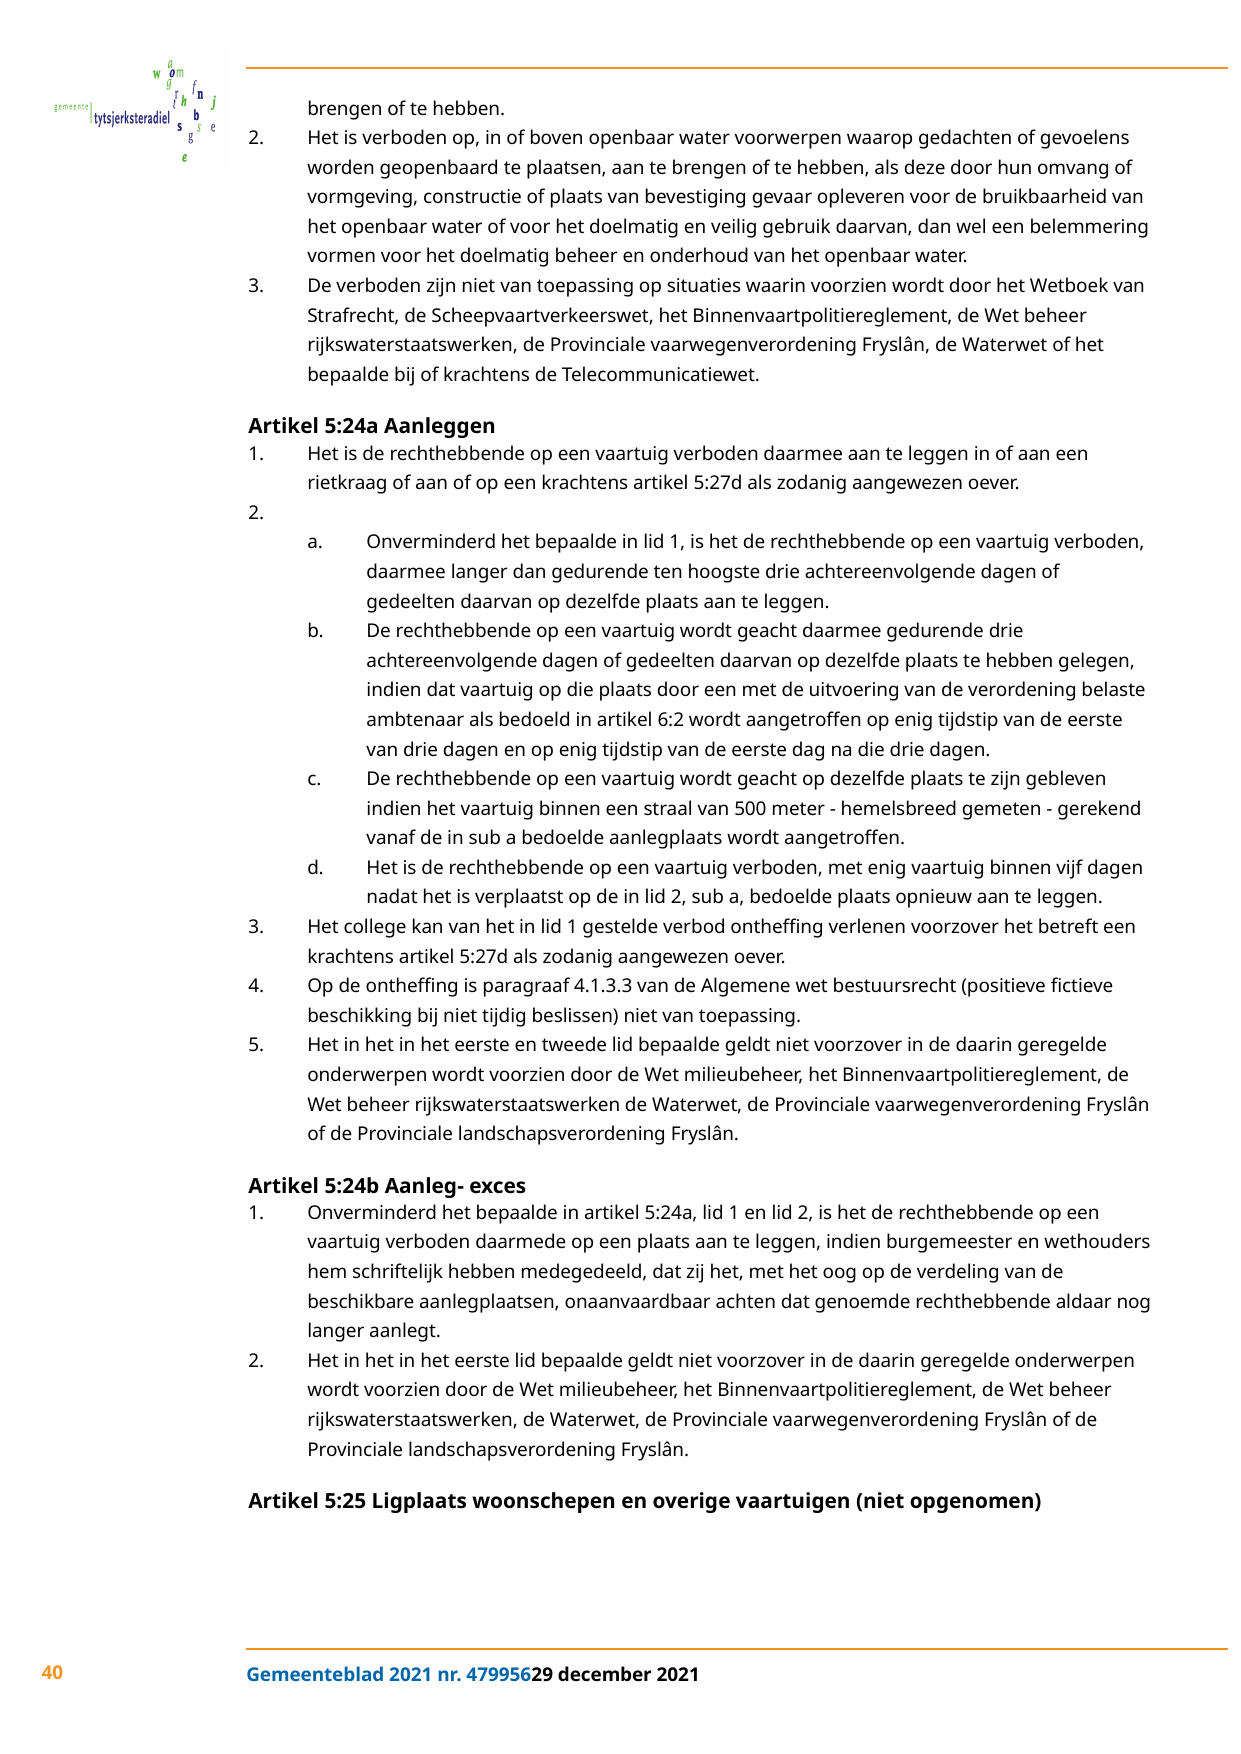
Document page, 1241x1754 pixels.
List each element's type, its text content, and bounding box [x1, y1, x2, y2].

text Artikel 5:25 Ligplaats woonschepen en overige vaartuigen (niet opgenomen) [248, 1486, 1152, 1515]
list Het is de rechthebbende op een vaartuig verboden, met enig vaartuig binnen vijf dagen nadat het is verplaatst op de in lid 2, sub a, bedoelde plaats opnieuw aan te leggen. [307, 854, 1152, 909]
list Het is de rechthebbende op een vaartuig verboden daarmee aan te leggen in of aan een rietkraag of aan of op een krachtens artikel 5:27d als zodanig aangewezen oever. [248, 440, 1152, 495]
picture [41, 47, 231, 172]
list Onverminderd het bepaalde in artikel 5:24a, lid 1 en lid 2, is het de rechthebbende op een vaartuig verboden daarmede op een plaats aan te leggen, indien burgemeester en wethouders hem schriftelijk hebben medegedeeld, dat zij het, met het oog op de verdeling van de beschikbare aanlegplaatsen, onaanvaardbaar achten dat genoemde rechthebbende aldaar nog langer aanlegt. [248, 1199, 1152, 1343]
list brengen of te hebben. [248, 95, 1152, 121]
list Onverminderd het bepaalde in lid 1, is het de rechthebbende op een vaartuig verboden, daarmee langer dan gedurende ten hoogste drie achtereenvolgende dagen of gedeelten daarvan op dezelfde plaats aan te leggen. [307, 529, 1152, 613]
list Het is verboden op, in of boven openbaar water voorwerpen waarop gedachten of gevoelens worden geopenbaard te plaatsen, aan te brengen of te hebben, als deze door hun omvang of vormgeving, constructie of plaats van bevestiging gevaar opleveren voor de bruikbaarheid van het openbaar water of voor het doelmatig en veilig gebruik daarvan, dan wel een belemmering vormen voor het doelmatig beheer en onderhoud van het openbaar water. [248, 124, 1152, 268]
list De verboden zijn niet van toepassing op situaties waarin voorzien wordt door het Wetboek van Strafrecht, de Scheepvaartverkeerswet, het Binnenvaartpolitiereglement, de Wet beheer rijkswaterstaatswerken, de Provinciale vaarwegenverordening Fryslân, de Waterwet of het bepaalde bij of krachtens de Telecommunicatiewet. [248, 272, 1152, 387]
list Het college kan van het in lid 1 gestelde verbod ontheffing verlenen voorzover het betreft een krachtens artikel 5:27d als zodanig aangewezen oever. [248, 913, 1152, 968]
text Artikel 5:24a Aanleggen [248, 411, 1152, 440]
list De rechthebbende op een vaartuig wordt geacht daarmee gedurende drie achtereenvolgende dagen of gedeelten daarvan op dezelfde plaats te hebben gelegen, indien dat vaartuig op die plaats door een met de uitvoering van de verordening belaste ambtenaar als bedoeld in artikel 6:2 wordt aangetroffen op enig tijdstip van de eerste van drie dagen en op enig tijdstip van de eerste dag na die drie dagen. [307, 617, 1152, 761]
text Artikel 5:24b Aanleg- exces [248, 1171, 1152, 1199]
list Het in het in het eerste lid bepaalde geldt niet voorzover in de daarin geregelde onderwerpen wordt voorzien door de Wet milieubeheer, het Binnenvaartpolitiereglement, de Wet beheer rijkswaterstaatswerken, de Waterwet, de Provinciale vaarwegenverordening Fryslân of de Provinciale landschapsverordening Fryslân. [248, 1347, 1152, 1462]
list De rechthebbende op een vaartuig wordt geacht op dezelfde plaats te zijn gebleven indien het vaartuig binnen een straal van 500 meter - hemelsbreed gemeten - gerekend vanaf de in sub a bedoelde aanlegplaats wordt aangetroffen. [307, 765, 1152, 850]
list Op de ontheffing is paragraaf 4.1.3.3 van de Algemene wet bestuursrecht (positieve fictieve beschikking bij niet tijdig beslissen) niet van toepassing. [248, 972, 1152, 1028]
list Het in het in het eerste en tweede lid bepaalde geldt niet voorzover in de daarin geregelde onderwerpen wordt voorzien door de Wet milieubeheer, het Binnenvaartpolitiereglement, de Wet beheer rijkswaterstaatswerken de Waterwet, de Provinciale vaarwegenverordening Fryslân of de Provinciale landschapsverordening Fryslân. [248, 1032, 1152, 1146]
